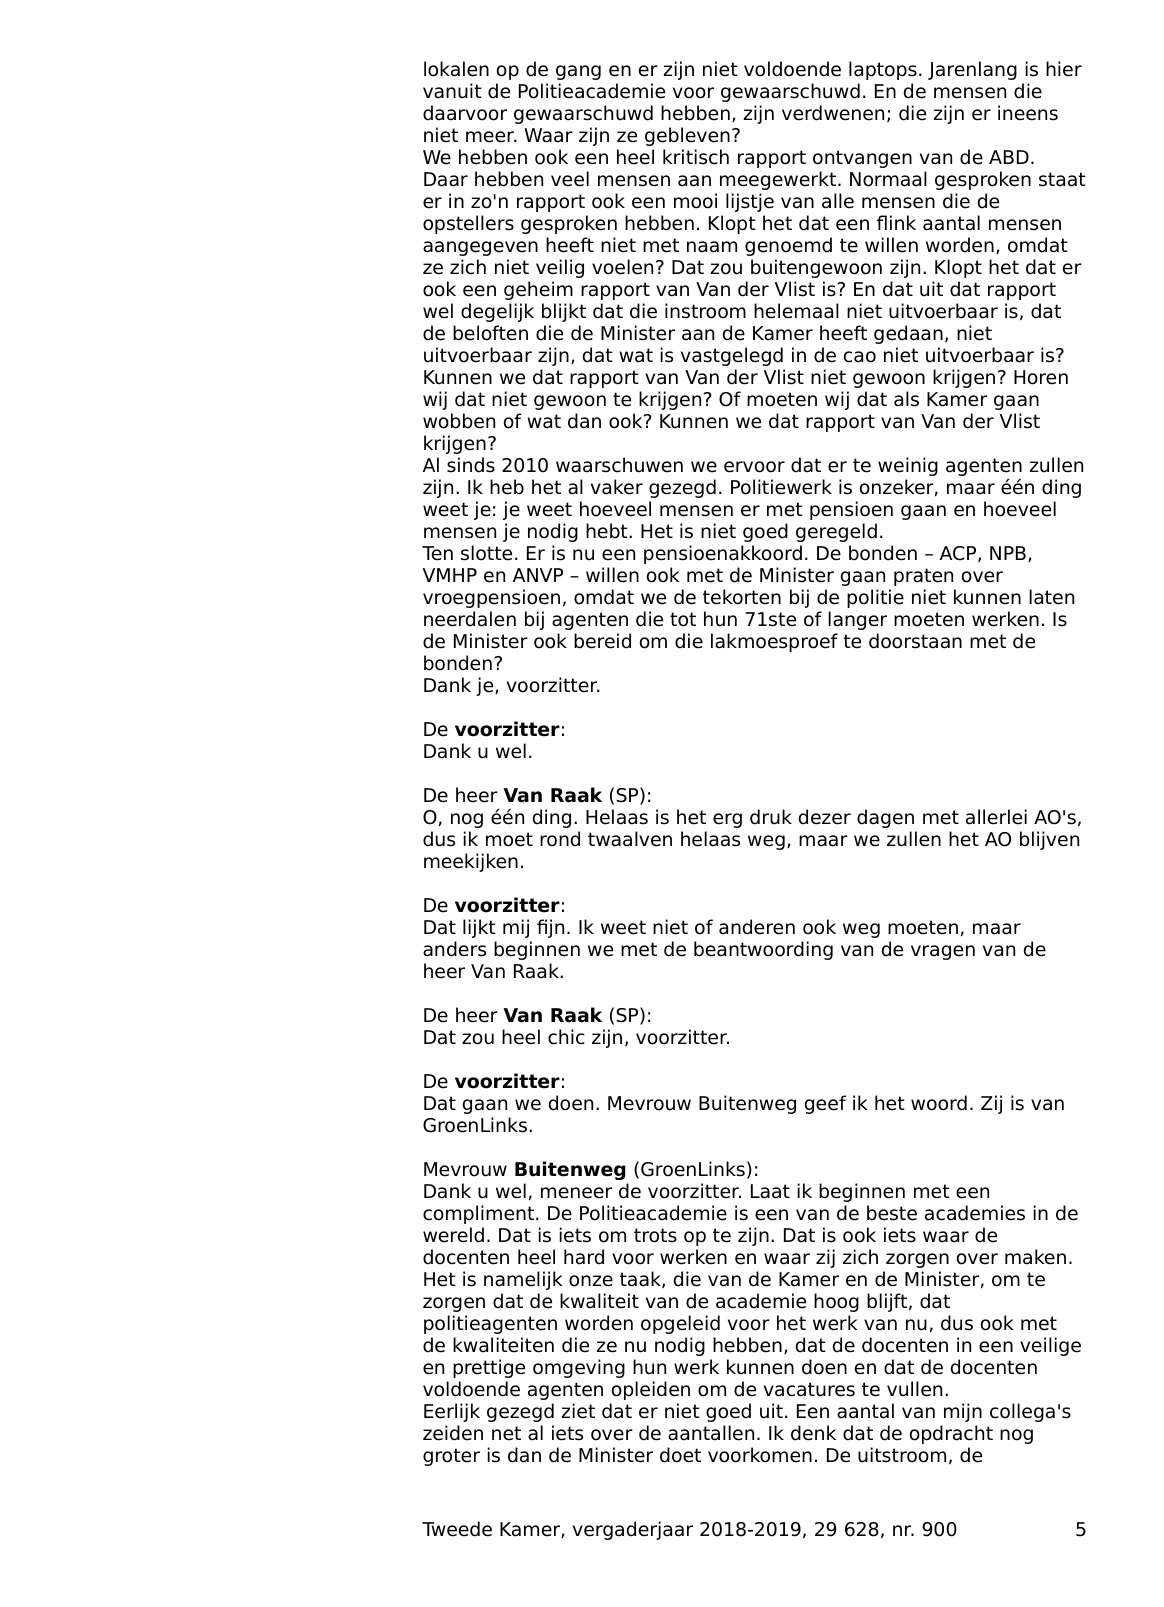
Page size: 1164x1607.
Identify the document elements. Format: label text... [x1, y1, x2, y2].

text De voorzitter: [422, 719, 1087, 741]
text De voorzitter: [422, 895, 1087, 917]
text Eerlijk gezegd ziet dat er niet goed uit. Een aantal van mijn collega's zeiden net al iets over de aantallen. Ik denk dat de opdracht nog groter is dan de Minister doet voorkomen. De uitstroom, de [422, 1401, 1087, 1467]
text Dank u wel, meneer de voorzitter. Laat ik beginnen met een compliment. De Politieacademie is een van de beste academies in de wereld. Dat is iets om trots op te zijn. Dat is ook iets waar de docenten heel hard voor werken en waar zij zich zorgen over maken. Het is namelijk onze taak, die van de Kamer en de Minister, om te zorgen dat de kwaliteit van de academie hoog blijft, dat politieagenten worden opgeleid voor het werk van nu, dus ook met de kwaliteiten die ze nu nodig hebben, dat de docenten in een veilige en prettige omgeving hun werk kunnen doen en dat de docenten voldoende agenten opleiden om de vacatures te vullen. [422, 1181, 1087, 1401]
text We hebben ook een heel kritisch rapport ontvangen van de ABD. Daar hebben veel mensen aan meegewerkt. Normaal gesproken staat er in zo'n rapport ook een mooi lijstje van alle mensen die de opstellers gesproken hebben. Klopt het dat een flink aantal mensen aangegeven heeft niet met naam genoemd te willen worden, omdat ze zich niet veilig voelen? Dat zou buitengewoon zijn. Klopt het dat er ook een geheim rapport van Van der Vlist is? En dat uit dat rapport wel degelijk blijkt dat die instroom helemaal niet uitvoerbaar is, dat de beloften die de Minister aan de Kamer heeft gedaan, niet uitvoerbaar zijn, dat wat is vastgelegd in de cao niet uitvoerbaar is? Kunnen we dat rapport van Van der Vlist niet gewoon krijgen? Horen wij dat niet gewoon te krijgen? Of moeten wij dat als Kamer gaan wobben of wat dan ook? Kunnen we dat rapport van Van der Vlist krijgen? [422, 147, 1087, 455]
text lokalen op de gang en er zijn niet voldoende laptops. Jarenlang is hier vanuit de Politieacademie voor gewaarschuwd. En de mensen die daarvoor gewaarschuwd hebben, zijn verdwenen; die zijn er ineens niet meer. Waar zijn ze gebleven? [422, 59, 1087, 147]
text De heer Van Raak (SP): [422, 1005, 1087, 1027]
text Al sinds 2010 waarschuwen we ervoor dat er te weinig agenten zullen zijn. Ik heb het al vaker gezegd. Politiewerk is onzeker, maar één ding weet je: je weet hoeveel mensen er met pensioen gaan en hoeveel mensen je nodig hebt. Het is niet goed geregeld. [422, 455, 1087, 543]
text De voorzitter: [422, 1071, 1087, 1093]
text Dat lijkt mij fijn. Ik weet niet of anderen ook weg moeten, maar anders beginnen we met de beantwoording van de vragen van de heer Van Raak. [422, 917, 1087, 983]
text Dank je, voorzitter. [422, 674, 1087, 696]
text Dank u wel. [422, 741, 1087, 763]
text O, nog één ding. Helaas is het erg druk dezer dagen met allerlei AO's, dus ik moet rond twaalven helaas weg, maar we zullen het AO blijven meekijken. [422, 807, 1087, 873]
text Mevrouw Buitenweg (GroenLinks): [422, 1159, 1087, 1181]
text Dat zou heel chic zijn, voorzitter. [422, 1027, 1087, 1049]
text Ten slotte. Er is nu een pensioenakkoord. De bonden – ACP, NPB, VMHP en ANVP – willen ook met de Minister gaan praten over vroegpensioen, omdat we de tekorten bij de politie niet kunnen laten neerdalen bij agenten die tot hun 71ste of langer moeten werken. Is de Minister ook bereid om die lakmoesproef te doorstaan met de bonden? [422, 543, 1087, 674]
text De heer Van Raak (SP): [422, 785, 1087, 807]
text Dat gaan we doen. Mevrouw Buitenweg geef ik het woord. Zij is van GroenLinks. [422, 1093, 1087, 1137]
